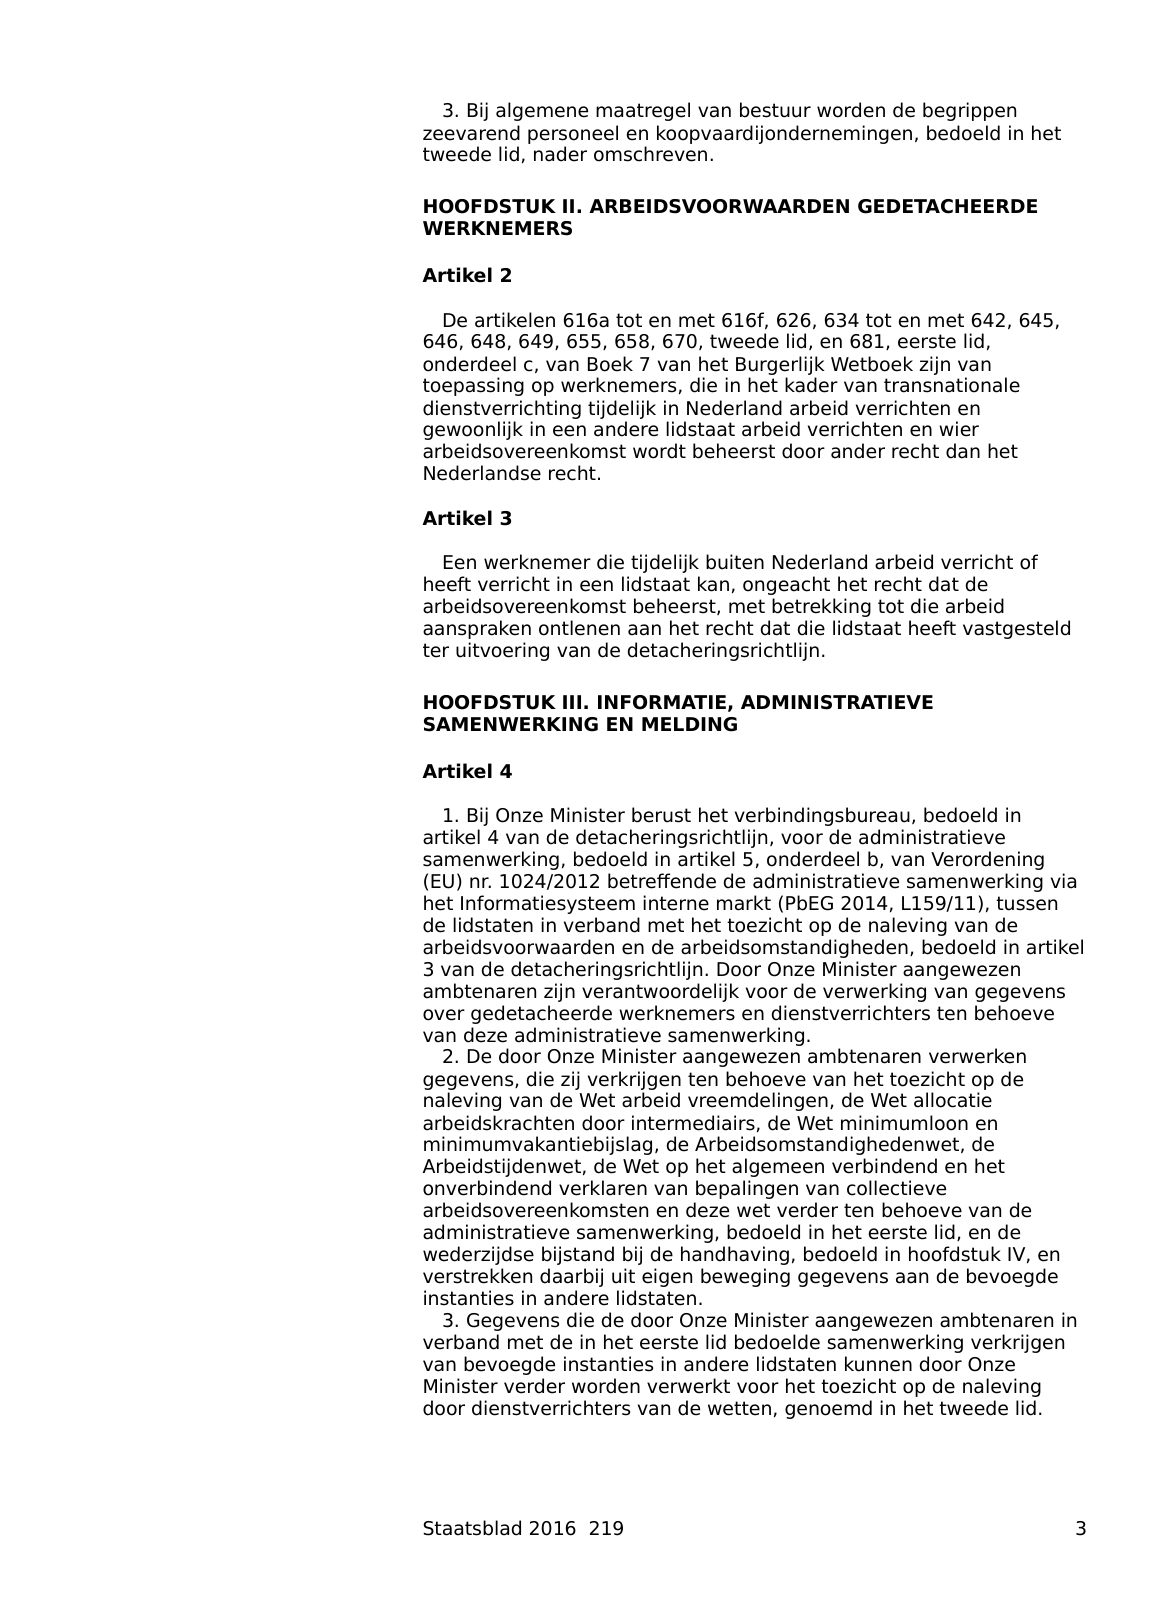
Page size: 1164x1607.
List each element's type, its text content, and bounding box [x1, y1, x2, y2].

subtitle Artikel 2 [422, 265, 1087, 287]
subtitle HOOFDSTUK II. ARBEIDSVOORWAARDEN GEDETACHEERDE WERKNEMERS [422, 196, 1087, 240]
text 3. Bij algemene maatregel van bestuur worden de begrippen zeevarend personeel en koopvaardijondernemingen, bedoeld in het tweede lid, nader omschreven. [422, 100, 1087, 166]
subtitle HOOFDSTUK III. INFORMATIE, ADMINISTRATIEVE SAMENWERKING EN MELDING [422, 692, 1087, 736]
text Een werknemer die tijdelijk buiten Nederland arbeid verricht of heeft verricht in een lidstaat kan, ongeacht het recht dat de arbeidsovereenkomst beheerst, met betrekking tot die arbeid aanspraken ontlenen aan het recht dat die lidstaat heeft vastgesteld ter uitvoering van de detacheringsrichtlijn. [422, 552, 1087, 662]
subtitle Artikel 3 [422, 507, 1087, 529]
subtitle Artikel 4 [422, 761, 1087, 782]
text 2. De door Onze Minister aangewezen ambtenaren verwerken gegevens, die zij verkrijgen ten behoeve van het toezicht op de naleving van de Wet arbeid vreemdelingen, de Wet allocatie arbeidskrachten door intermediairs, de Wet minimumloon en minimumvakantiebijslag, de Arbeidsomstandighedenwet, de Arbeidstijdenwet, de Wet op het algemeen verbindend en het onverbindend verklaren van bepalingen van collectieve arbeidsovereenkomsten en deze wet verder ten behoeve van de administratieve samenwerking, bedoeld in het eerste lid, en de wederzijdse bijstand bij de handhaving, bedoeld in hoofdstuk IV, en verstrekken daarbij uit eigen beweging gegevens aan de bevoegde instanties in andere lidstaten. [422, 1046, 1087, 1310]
text De artikelen 616a tot en met 616f, 626, 634 tot en met 642, 645, 646, 648, 649, 655, 658, 670, tweede lid, en 681, eerste lid, onderdeel c, van Boek 7 van het Burgerlijk Wetboek zijn van toepassing op werknemers, die in het kader van transnationale dienstverrichting tijdelijk in Nederland arbeid verrichten en gewoonlijk in een andere lidstaat arbeid verrichten en wier arbeidsovereenkomst wordt beheerst door ander recht dan het Nederlandse recht. [422, 309, 1087, 485]
text 3. Gegevens die de door Onze Minister aangewezen ambtenaren in verband met de in het eerste lid bedoelde samenwerking verkrijgen van bevoegde instanties in andere lidstaten kunnen door Onze Minister verder worden verwerkt voor het toezicht op de naleving door dienstverrichters van de wetten, genoemd in het tweede lid. [422, 1310, 1087, 1420]
text 1. Bij Onze Minister berust het verbindingsbureau, bedoeld in artikel 4 van de detacheringsrichtlijn, voor de administratieve samenwerking, bedoeld in artikel 5, onderdeel b, van Verordening (EU) nr. 1024/2012 betreffende de administratieve samenwerking via het Informatiesysteem interne markt (PbEG 2014, L159/11), tussen de lidstaten in verband met het toezicht op de naleving van de arbeidsvoorwaarden en de arbeidsomstandigheden, bedoeld in artikel 3 van de detacheringsrichtlijn. Door Onze Minister aangewezen ambtenaren zijn verantwoordelijk voor de verwerking van gegevens over gedetacheerde werknemers en dienstverrichters ten behoeve van deze administratieve samenwerking. [422, 805, 1087, 1046]
